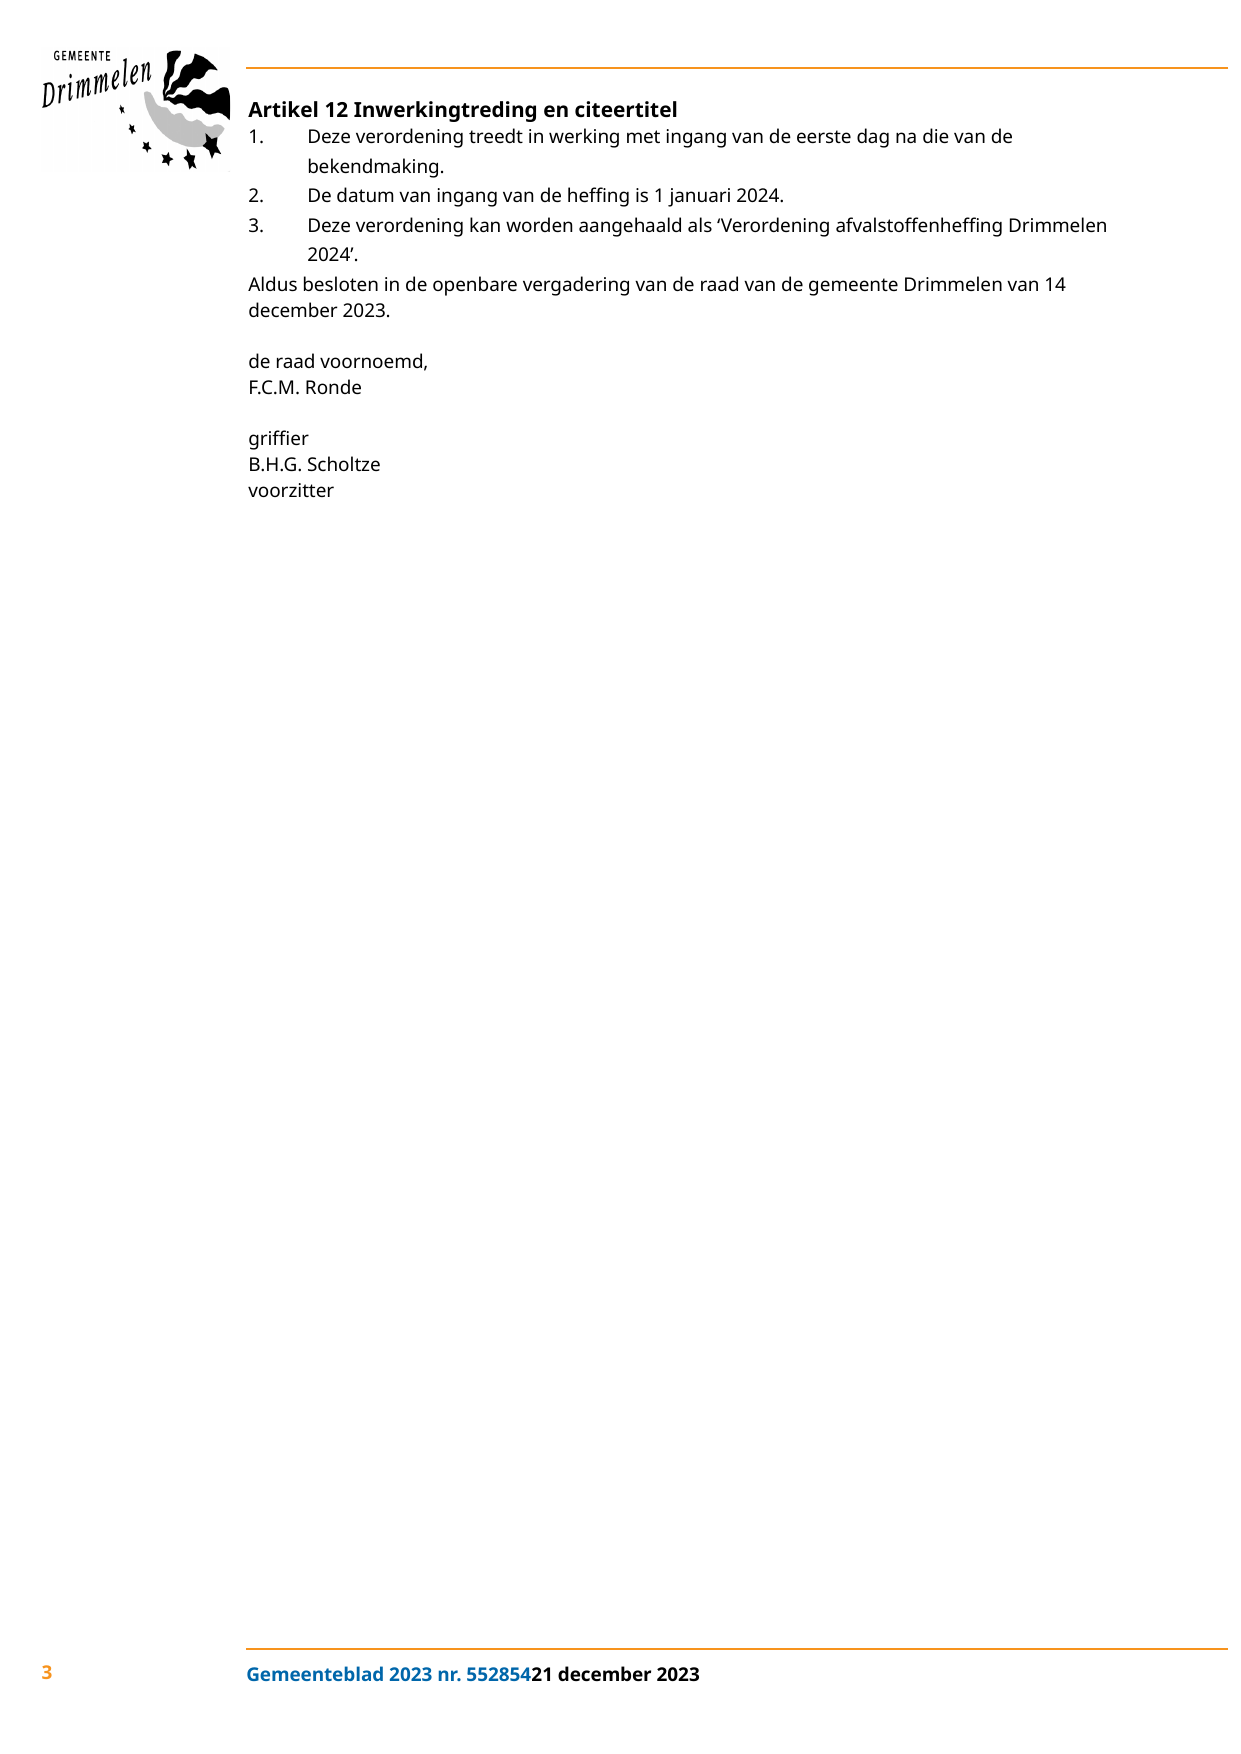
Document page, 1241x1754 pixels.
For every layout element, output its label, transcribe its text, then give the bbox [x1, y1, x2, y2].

text voorzitter [248, 477, 1152, 503]
text B.H.G. Scholtze [248, 451, 1152, 477]
text Artikel 12 Inwerkingtreding en citeertitel [248, 95, 1152, 123]
list Deze verordening treedt in werking met ingang van de eerste dag na die van de bekendmaking. [248, 123, 1152, 178]
list Deze verordening kan worden aangehaald als ‘Verordening afvalstoffenheffing Drimmelen 2024’. [248, 212, 1152, 267]
text griffier [248, 426, 1152, 451]
text de raad voornoemd, [248, 348, 1152, 374]
list De datum van ingang van de heffing is 1 januari 2024. [248, 182, 1152, 208]
picture [41, 47, 231, 172]
text Aldus besloten in de openbare vergadering van de raad van de gemeente Drimmelen van 14 december 2023. [248, 271, 1152, 323]
text F.C.M. Ronde [248, 374, 1152, 400]
